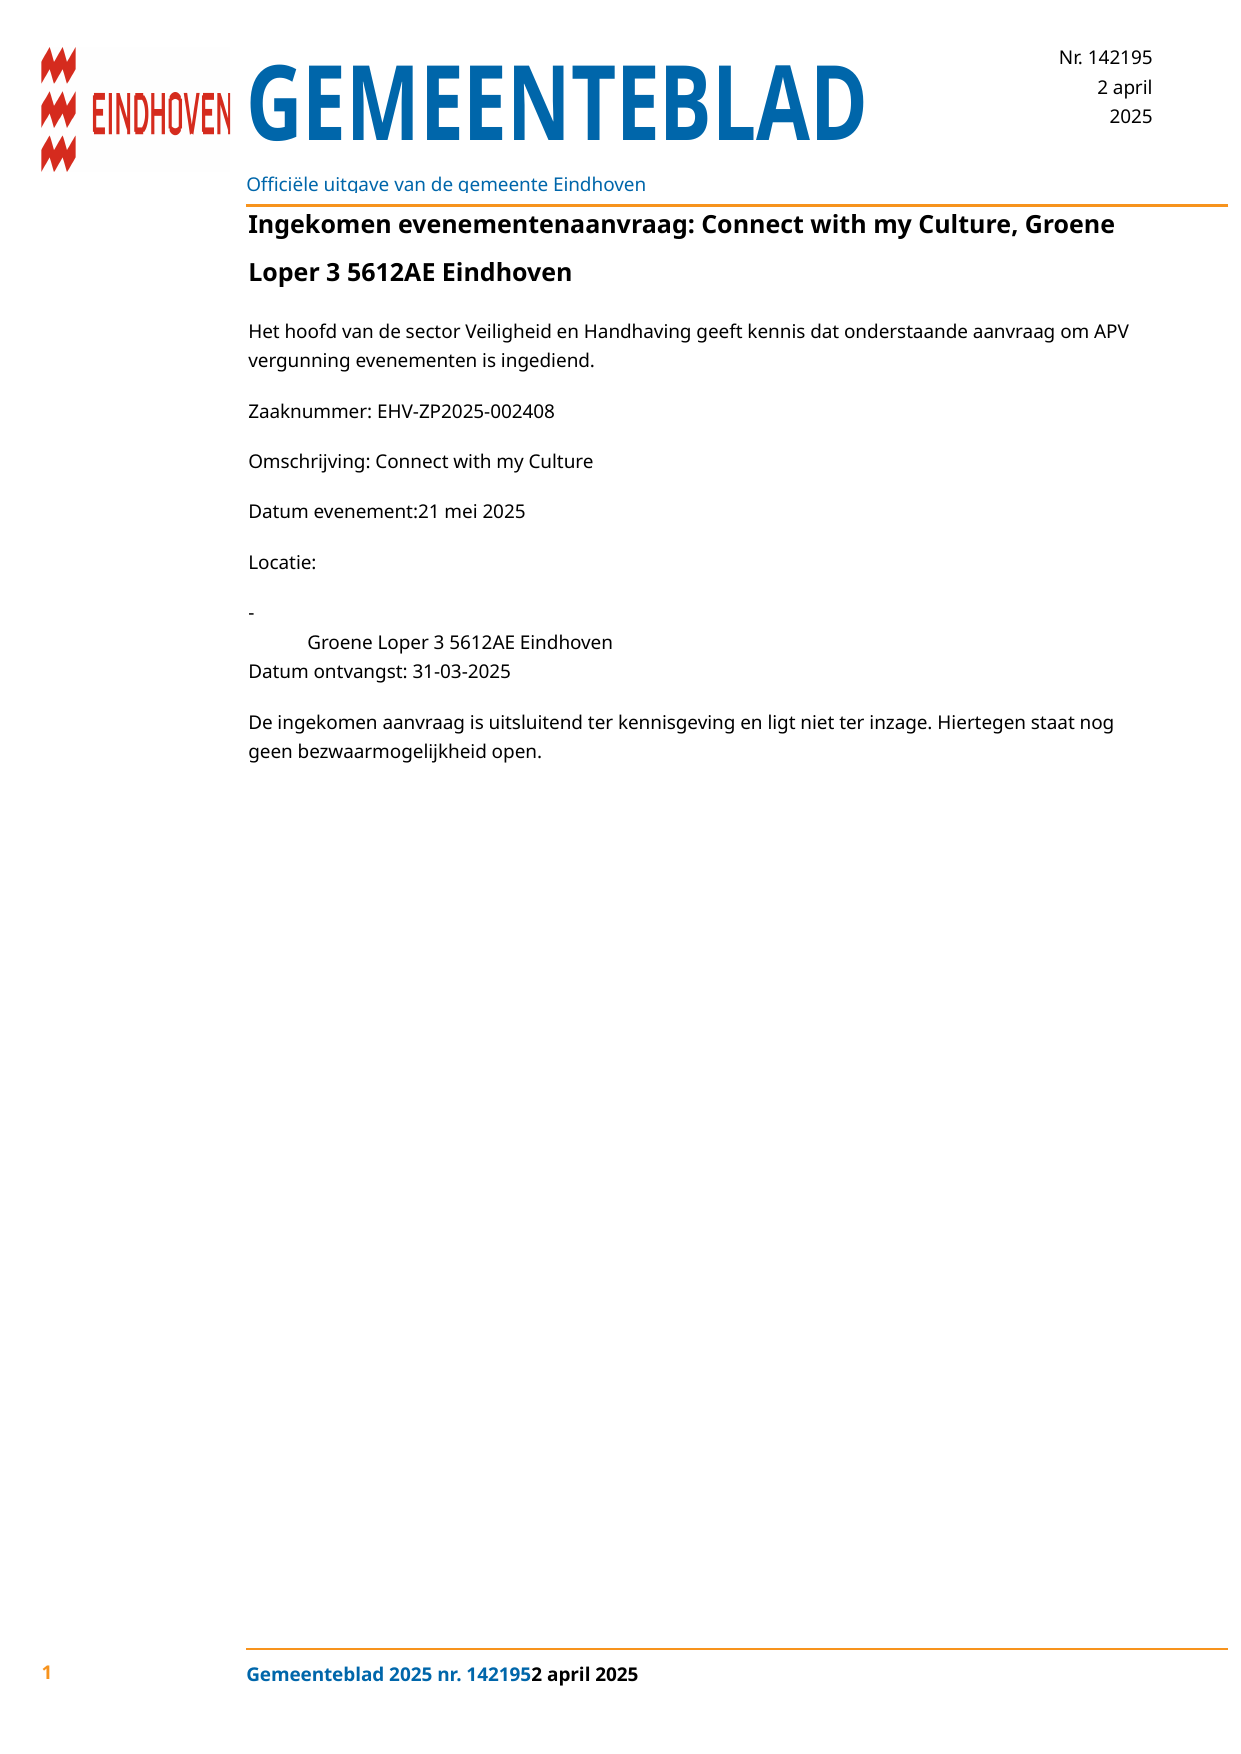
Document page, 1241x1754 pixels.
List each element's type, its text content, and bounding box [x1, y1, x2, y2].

text Datum ontvangst: 31-03-2025 [248, 659, 1152, 684]
text Locatie: [248, 549, 1152, 575]
text Omschrijving: Connect with my Culture [248, 448, 1152, 474]
picture [41, 47, 231, 172]
text Datum evenement:21 mei 2025 [248, 499, 1152, 524]
text Het hoofd van de sector Veiligheid en Handhaving geeft kennis dat onderstaande aanvraag om APV vergunning evenementen is ingediend. [248, 318, 1152, 373]
text Zaaknummer: EHV-ZP2025-002408 [248, 398, 1152, 424]
text De ingekomen aanvraag is uitsluitend ter kennisgeving en ligt niet ter inzage. Hiertegen staat nog geen bezwaarmogelijkheid open. [248, 709, 1152, 764]
list Groene Loper 3 5612AE Eindhoven [248, 629, 1152, 655]
text Ingekomen evenementenaanvraag: Connect with my Culture, Groene Loper 3 5612AE Eindhoven [248, 207, 1152, 288]
